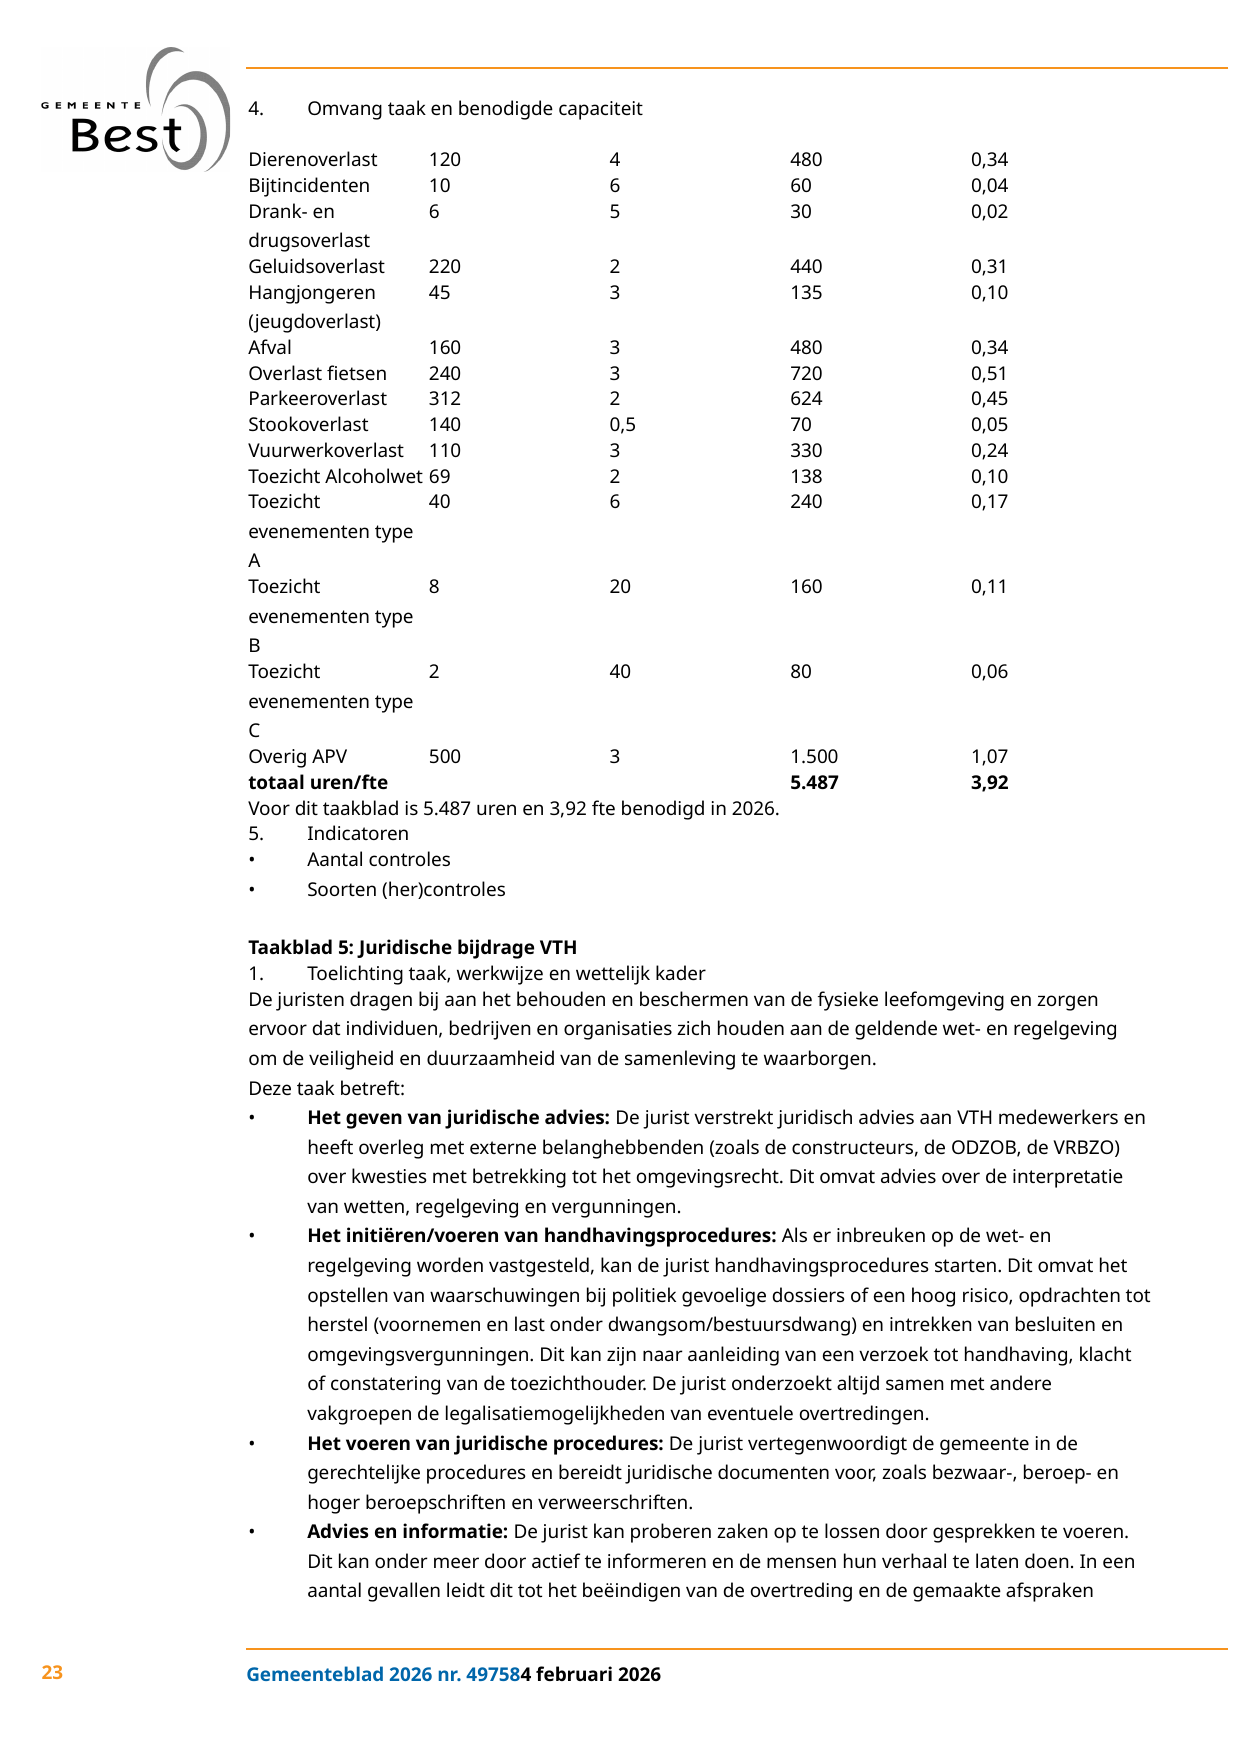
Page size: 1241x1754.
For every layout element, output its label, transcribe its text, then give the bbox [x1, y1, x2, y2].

table_cell 70 [790, 411, 971, 437]
table_cell 240 [790, 489, 971, 573]
table_cell 330 [790, 437, 971, 463]
table_cell 0,31 [971, 253, 1152, 279]
table_cell 3 [609, 360, 790, 386]
table_header Dierenoverlast [248, 146, 429, 172]
table_cell 2 [609, 253, 790, 279]
table_cell Drank- en drugsoverlast [248, 198, 429, 253]
table_cell 6 [609, 172, 790, 198]
table_cell 312 [429, 386, 609, 411]
table_cell 30 [790, 198, 971, 253]
table_cell 110 [429, 437, 609, 463]
table_cell 0,05 [971, 411, 1152, 437]
table_cell 1.500 [790, 743, 971, 769]
table_cell 0,45 [971, 386, 1152, 411]
table_cell 0,17 [971, 489, 1152, 573]
table_cell 3 [609, 279, 790, 334]
table_cell 160 [790, 574, 971, 658]
table_cell 8 [429, 574, 609, 658]
table_cell 5 [609, 198, 790, 253]
table_cell Toezicht Alcoholwet [248, 463, 429, 488]
table_cell 2 [429, 658, 609, 743]
table_cell 480 [790, 334, 971, 360]
table_cell 138 [790, 463, 971, 488]
table_cell 220 [429, 253, 609, 279]
table_cell 0,24 [971, 437, 1152, 463]
table_cell Toezicht evenementen type B [248, 574, 429, 658]
table_cell totaal uren/fte [248, 769, 429, 795]
table_cell 69 [429, 463, 609, 488]
table_cell 240 [429, 360, 609, 386]
table_header 4 [609, 146, 790, 172]
table_cell 20 [609, 574, 790, 658]
table_cell [248, 121, 1152, 146]
table_cell 0,04 [971, 172, 1152, 198]
table_cell [609, 769, 790, 795]
table_cell 40 [429, 489, 609, 573]
picture [41, 47, 231, 172]
table_cell 0,51 [971, 360, 1152, 386]
table_cell Omvang taak en benodigde capaciteit [248, 95, 1152, 121]
table_cell Overlast fietsen [248, 360, 429, 386]
table_cell 0,06 [971, 658, 1152, 743]
table_cell 0,10 [971, 463, 1152, 488]
table_cell 135 [790, 279, 971, 334]
table_header 120 [429, 146, 609, 172]
table_cell Toelichting taak, werkwijze en wettelijk kader [248, 960, 1152, 986]
table_cell 60 [790, 172, 971, 198]
table_cell 6 [429, 198, 609, 253]
table_cell Geluidsoverlast [248, 253, 429, 279]
table_cell Voor dit taakblad is 5.487 uren en 3,92 fte benodigd in 2026. [248, 795, 1152, 821]
table_cell 2 [609, 386, 790, 411]
table_cell Vuurwerkoverlast [248, 437, 429, 463]
table_header 480 [790, 146, 971, 172]
table_cell 0,02 [971, 198, 1152, 253]
table_cell 140 [429, 411, 609, 437]
table_cell 0,11 [971, 574, 1152, 658]
table_header Taakblad 5: Juridische bijdrage VTH [248, 935, 1152, 960]
table_cell Parkeeroverlast [248, 386, 429, 411]
table_cell 3 [609, 334, 790, 360]
table_cell Indicatoren [248, 821, 1152, 846]
table_cell 500 [429, 743, 609, 769]
table_cell 0,5 [609, 411, 790, 437]
table_header 0,34 [971, 146, 1152, 172]
table_cell [429, 769, 609, 795]
table_cell 5.487 [790, 769, 971, 795]
table_cell 2 [609, 463, 790, 488]
table_cell 3,92 [971, 769, 1152, 795]
table_cell Afval [248, 334, 429, 360]
table_cell 10 [429, 172, 609, 198]
table_cell Overig APV [248, 743, 429, 769]
table_cell Aantal controles Soorten (her)controles [248, 846, 1152, 902]
table_cell Hangjongeren (jeugdoverlast) [248, 279, 429, 334]
table_cell 1,07 [971, 743, 1152, 769]
table_cell 6 [609, 489, 790, 573]
table_cell 0,34 [971, 334, 1152, 360]
table_cell 160 [429, 334, 609, 360]
table_cell Toezicht evenementen type C [248, 658, 429, 743]
table_cell Bijtincidenten [248, 172, 429, 198]
table_cell De juristen dragen bij aan het behouden en beschermen van de fysieke leefomgeving en zorgen ervoor dat individuen, bedrijven en organisaties zich houden aan de geldende wet- en regelgeving om de veiligheid en duurzaamheid van de samenleving te waarborgen. Deze taak betreft: Het geven van juridische advies: De jurist verstrekt juridisch advies aan VTH medewerkers en heeft overleg met externe belanghebbenden (zoals de constructeurs, de ODZOB, de VRBZO) over kwesties met betrekking tot het omgevingsrecht. Dit omvat advies over de interpretatie van wetten, regelgeving en vergunningen. Het initiëren/voeren van handhavingsprocedures: Als er inbreuken op de wet- en regelgeving worden vastgesteld, kan de jurist handhavingsprocedures starten. Dit omvat het opstellen van waarschuwingen bij politiek gevoelige dossiers of een hoog risico, opdrachten tot herstel (voornemen en last onder dwangsom/bestuursdwang) en intrekken van besluiten en omgevingsvergunningen. Dit kan zijn naar aanleiding van een verzoek tot handhaving, klacht of constatering van de toezichthouder. De jurist onderzoekt altijd samen met andere vakgroepen de legalisatiemogelijkheden van eventuele overtredingen. Het voeren van juridische procedures: De jurist vertegenwoordigt de gemeente in de gerechtelijke procedures en bereidt juridische documenten voor, zoals bezwaar-, beroep- en hoger beroepschriften en verweerschriften. Advies en informatie: De jurist kan proberen zaken op te lossen door gesprekken te voeren. Dit kan onder meer door actief te informeren en de mensen hun verhaal te laten doen. In een aantal gevallen leidt dit tot het beëindigen van de overtreding en de gemaakte afspraken [248, 986, 1152, 1603]
table_cell 440 [790, 253, 971, 279]
table_cell 0,10 [971, 279, 1152, 334]
table_cell 80 [790, 658, 971, 743]
table_cell 720 [790, 360, 971, 386]
table_cell 40 [609, 658, 790, 743]
table_cell 45 [429, 279, 609, 334]
table_cell Stookoverlast [248, 411, 429, 437]
table_cell 3 [609, 743, 790, 769]
table_cell 3 [609, 437, 790, 463]
table_cell Toezicht evenementen type A [248, 489, 429, 573]
table_cell 624 [790, 386, 971, 411]
